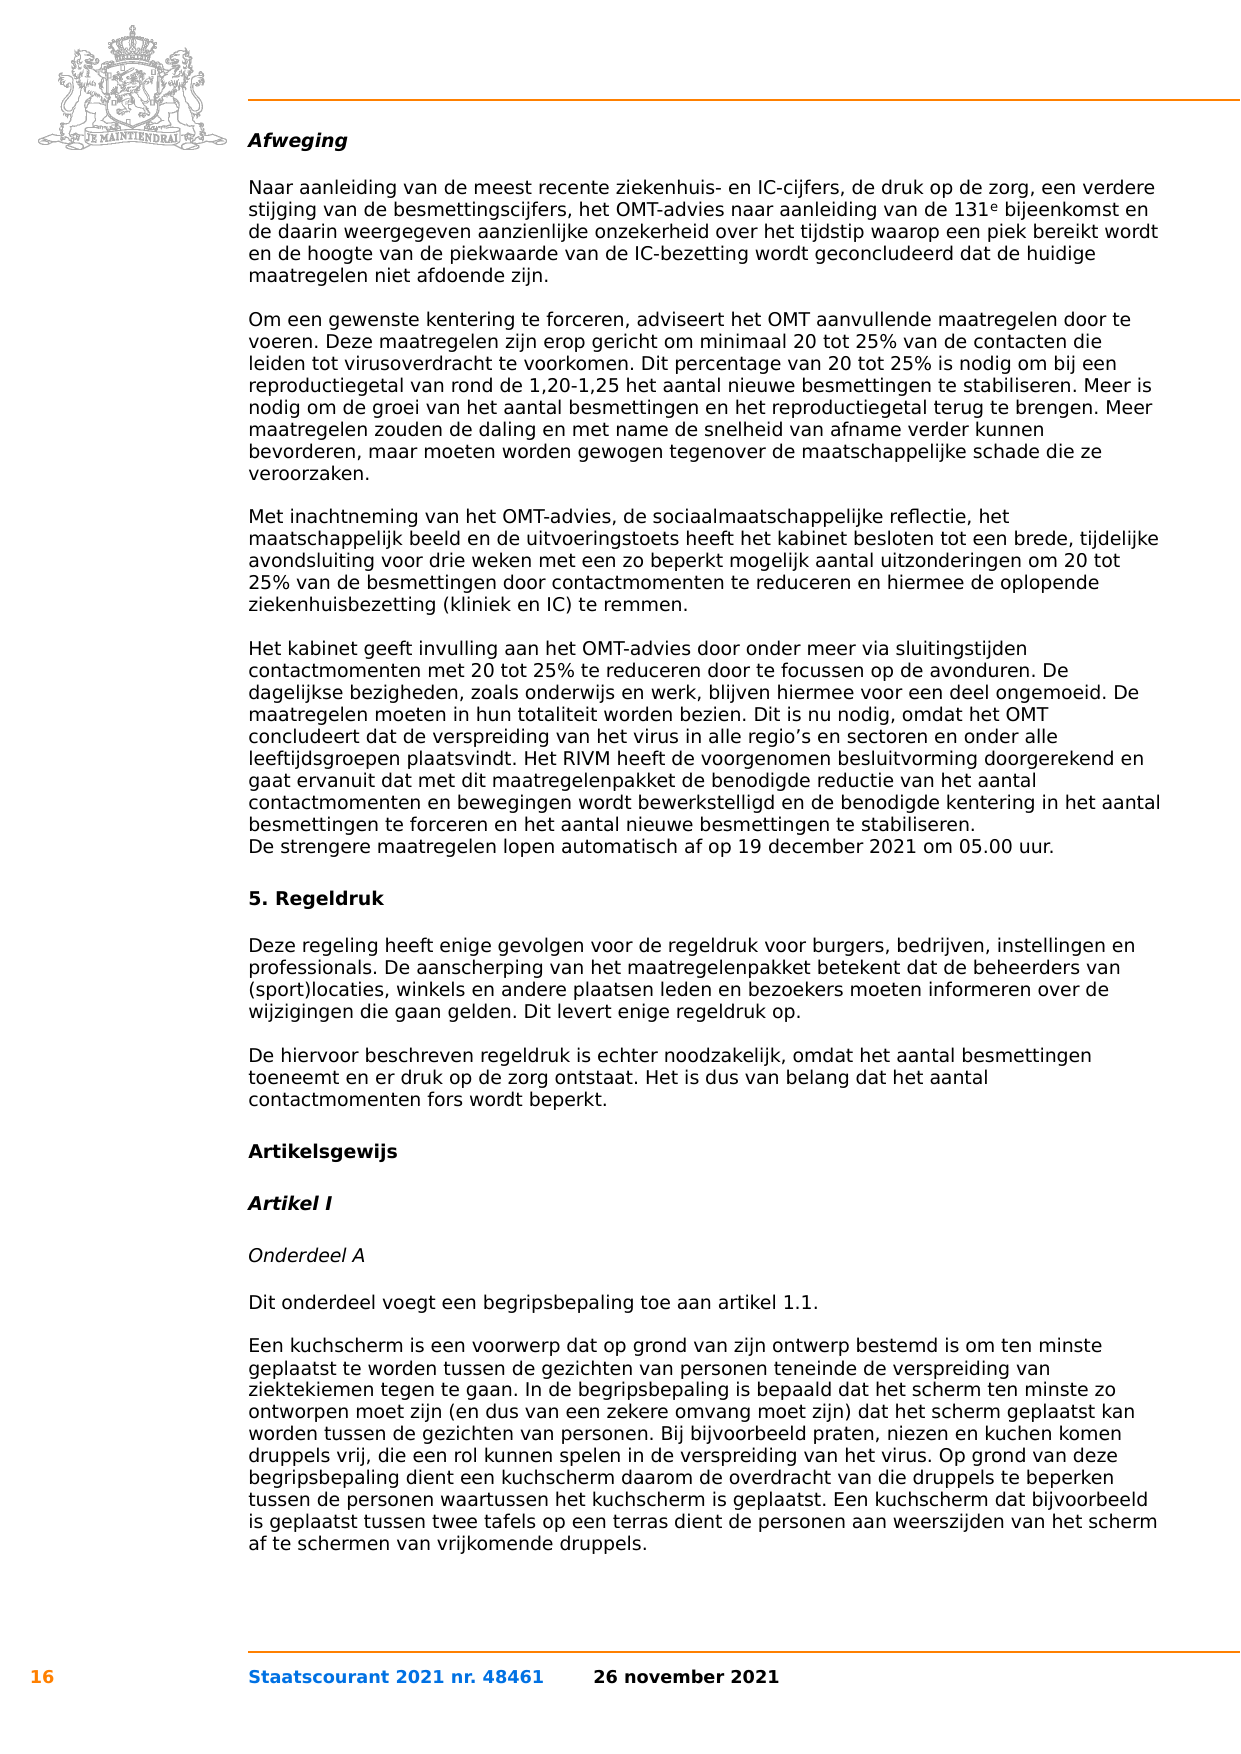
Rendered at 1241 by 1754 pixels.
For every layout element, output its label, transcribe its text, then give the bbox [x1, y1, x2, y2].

subtitle 5. Regeldruk [248, 888, 1163, 910]
text De hiervoor beschreven regeldruk is echter noodzakelijk, omdat het aantal besmettingen toeneemt en er druk op de zorg ontstaat. Het is dus van belang dat het aantal contactmomenten fors wordt beperkt. [248, 1045, 1163, 1111]
subtitle Afweging [248, 130, 1163, 152]
text Het kabinet geeft invulling aan het OMT-advies door onder meer via sluitingstijden contactmomenten met 20 tot 25% te reduceren door te focussen op de avonduren. De dagelijkse bezigheden, zoals onderwijs en werk, blijven hiermee voor een deel ongemoeid. De maatregelen moeten in hun totaliteit worden bezien. Dit is nu nodig, omdat het OMT concludeert dat de verspreiding van het virus in alle regio’s en sectoren en onder alle leeftijdsgroepen plaatsvindt. Het RIVM heeft de voorgenomen besluitvorming doorgerekend en gaat ervanuit dat met dit maatregelenpakket de benodigde reductie van het aantal contactmomenten en bewegingen wordt bewerkstelligd en de benodigde kentering in het aantal besmettingen te forceren en het aantal nieuwe besmettingen te stabiliseren. [248, 638, 1163, 836]
subtitle Artikelsgewijs [248, 1141, 1163, 1163]
text De strengere maatregelen lopen automatisch af op 19 december 2021 om 05.00 uur. [248, 836, 1163, 858]
picture [38, 25, 227, 150]
text Met inachtneming van het OMT-advies, de sociaalmaatschappelijke reflectie, het maatschappelijk beeld en de uitvoeringstoets heeft het kabinet besloten tot een brede, tijdelijke avondsluiting voor drie weken met een zo beperkt mogelijk aantal uitzonderingen om 20 tot 25% van de besmettingen door contactmomenten te reduceren en hiermee de oplopende ziekenhuisbezetting (kliniek en IC) te remmen. [248, 506, 1163, 616]
text Om een gewenste kentering te forceren, adviseert het OMT aanvullende maatregelen door te voeren. Deze maatregelen zijn erop gericht om minimaal 20 tot 25% van de contacten die leiden tot virusoverdracht te voorkomen. Dit percentage van 20 tot 25% is nodig om bij een reproductiegetal van rond de 1,20-1,25 het aantal nieuwe besmettingen te stabiliseren. Meer is nodig om de groei van het aantal besmettingen en het reproductiegetal terug te brengen. Meer maatregelen zouden de daling en met name de snelheid van afname verder kunnen bevorderen, maar moeten worden gewogen tegenover de maatschappelijke schade die ze veroorzaken. [248, 309, 1163, 484]
text Naar aanleiding van de meest recente ziekenhuis- en IC-cijfers, de druk op de zorg, een verdere stijging van de besmettingscijfers, het OMT-advies naar aanleiding van de 131e bijeenkomst en de daarin weergegeven aanzienlijke onzekerheid over het tijdstip waarop een piek bereikt wordt en de hoogte van de piekwaarde van de IC-bezetting wordt geconcludeerd dat de huidige maatregelen niet afdoende zijn. [248, 177, 1163, 287]
text Deze regeling heeft enige gevolgen voor de regeldruk voor burgers, bedrijven, instellingen en professionals. De aanscherping van het maatregelenpakket betekent dat de beheerders van (sport)locaties, winkels en andere plaatsen leden en bezoekers moeten informeren over de wijzigingen die gaan gelden. Dit levert enige regeldruk op. [248, 935, 1163, 1023]
subtitle Artikel I [248, 1193, 1163, 1214]
text Een kuchscherm is een voorwerp dat op grond van zijn ontwerp bestemd is om ten minste geplaatst te worden tussen de gezichten van personen teneinde de verspreiding van ziektekiemen tegen te gaan. In de begripsbepaling is bepaald dat het scherm ten minste zo ontworpen moet zijn (en dus van een zekere omvang moet zijn) dat het scherm geplaatst kan worden tussen de gezichten van personen. Bij bijvoorbeeld praten, niezen en kuchen komen druppels vrij, die een rol kunnen spelen in de verspreiding van het virus. Op grond van deze begripsbepaling dient een kuchscherm daarom de overdracht van die druppels te beperken tussen de personen waartussen het kuchscherm is geplaatst. Een kuchscherm dat bijvoorbeeld is geplaatst tussen twee tafels op een terras dient de personen aan weerszijden van het scherm af te schermen van vrijkomende druppels. [248, 1335, 1163, 1555]
text Dit onderdeel voegt een begripsbepaling toe aan artikel 1.1. [248, 1292, 1163, 1313]
subtitle Onderdeel A [248, 1244, 1163, 1267]
